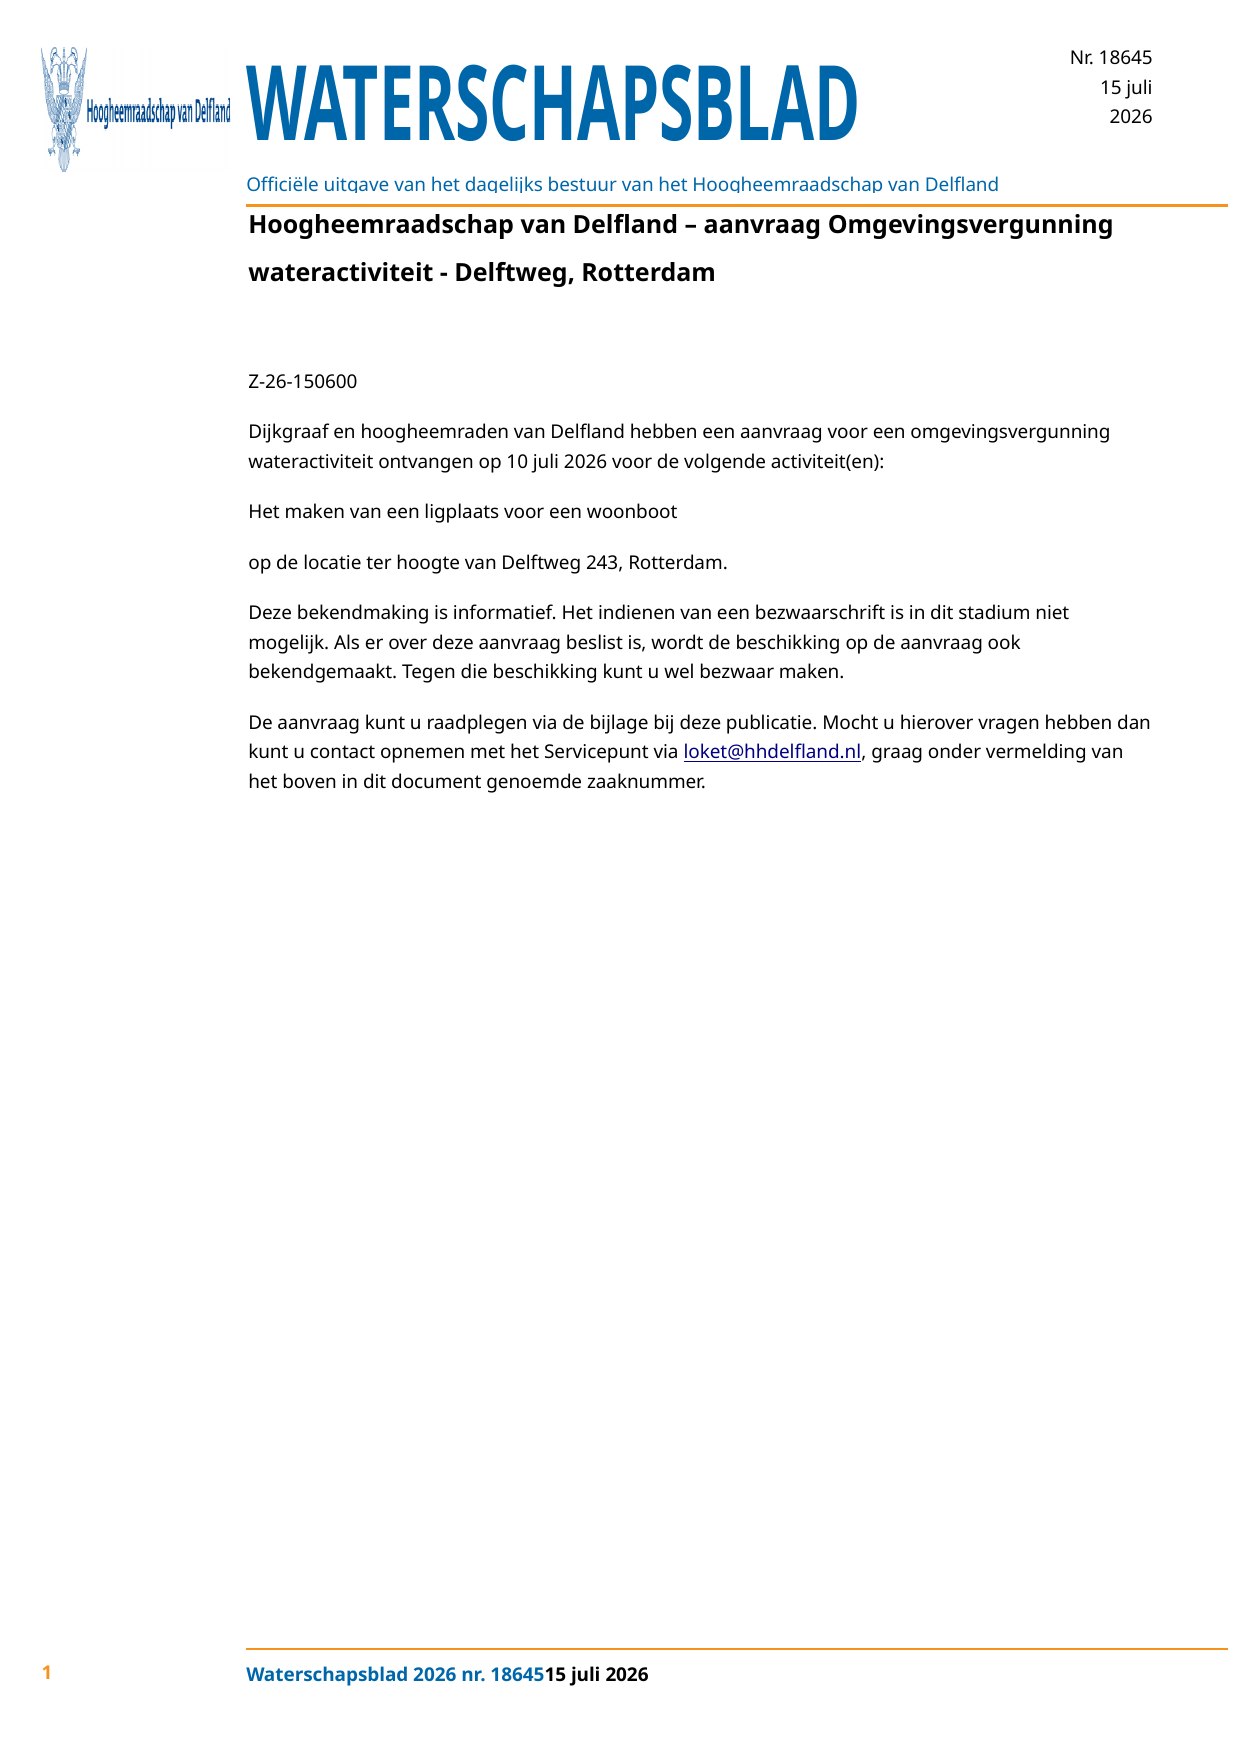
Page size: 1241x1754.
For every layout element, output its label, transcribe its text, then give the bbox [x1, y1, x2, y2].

text De aanvraag kunt u raadplegen via de bijlage bij deze publicatie. Mocht u hierover vragen hebben dan kunt u contact opnemen met het Servicepunt via loket@hhdelfland.nl, graag onder vermelding van het boven in dit document genoemde zaaknummer. [248, 709, 1152, 794]
text Hoogheemraadschap van Delfland – aanvraag Omgevingsvergunning wateractiviteit - Delftweg, Rotterdam [248, 207, 1152, 288]
picture [41, 47, 231, 172]
text Z-26-150600 [248, 368, 1152, 394]
text Dijkgraaf en hoogheemraden van Delfland hebben een aanvraag voor een omgevingsvergunning wateractiviteit ontvangen op 10 juli 2026 voor de volgende activiteit(en): [248, 419, 1152, 474]
text Het maken van een ligplaats voor een woonboot [248, 499, 1152, 524]
text Deze bekendmaking is informatief. Het indienen van een bezwaarschrift is in dit stadium niet mogelijk. Als er over deze aanvraag beslist is, wordt de beschikking op de aanvraag ook bekendgemaakt. Tegen die beschikking kunt u wel bezwaar maken. [248, 599, 1152, 684]
text op de locatie ter hoogte van Delftweg 243, Rotterdam. [248, 549, 1152, 575]
